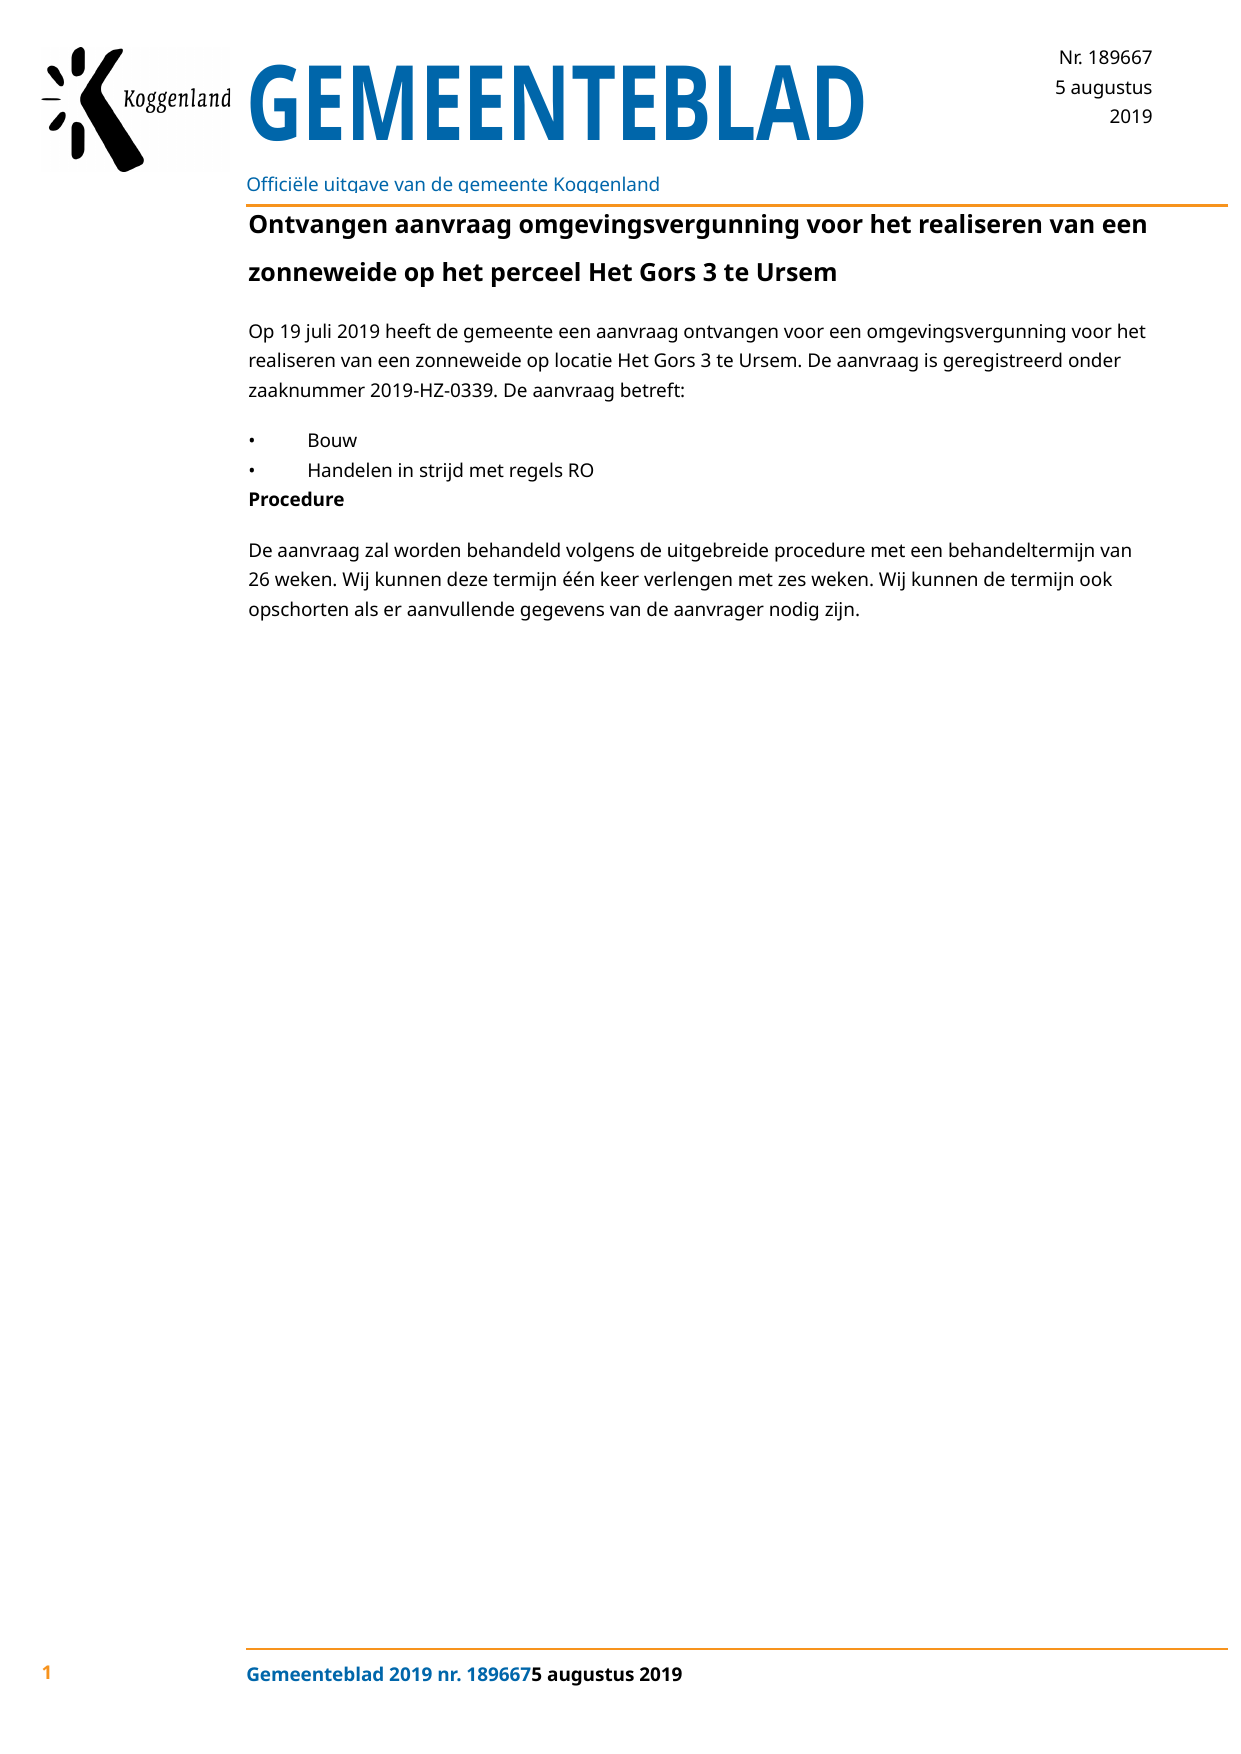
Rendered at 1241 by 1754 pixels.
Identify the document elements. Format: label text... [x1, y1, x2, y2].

list Bouw [248, 427, 1152, 453]
list Handelen in strijd met regels RO [248, 457, 1152, 483]
text Op 19 juli 2019 heeft de gemeente een aanvraag ontvangen voor een omgevingsvergunning voor het realiseren van een zonneweide op locatie Het Gors 3 te Ursem. De aanvraag is geregistreerd onder zaaknummer 2019-HZ-0339. De aanvraag betreft: [248, 318, 1152, 403]
picture [41, 47, 231, 172]
text De aanvraag zal worden behandeld volgens de uitgebreide procedure met een behandeltermijn van 26 weken. Wij kunnen deze termijn één keer verlengen met zes weken. Wij kunnen de termijn ook opschorten als er aanvullende gegevens van de aanvrager nodig zijn. [248, 537, 1152, 622]
text Procedure [248, 487, 1152, 512]
text Ontvangen aanvraag omgevingsvergunning voor het realiseren van een zonneweide op het perceel Het Gors 3 te Ursem [248, 207, 1152, 288]
